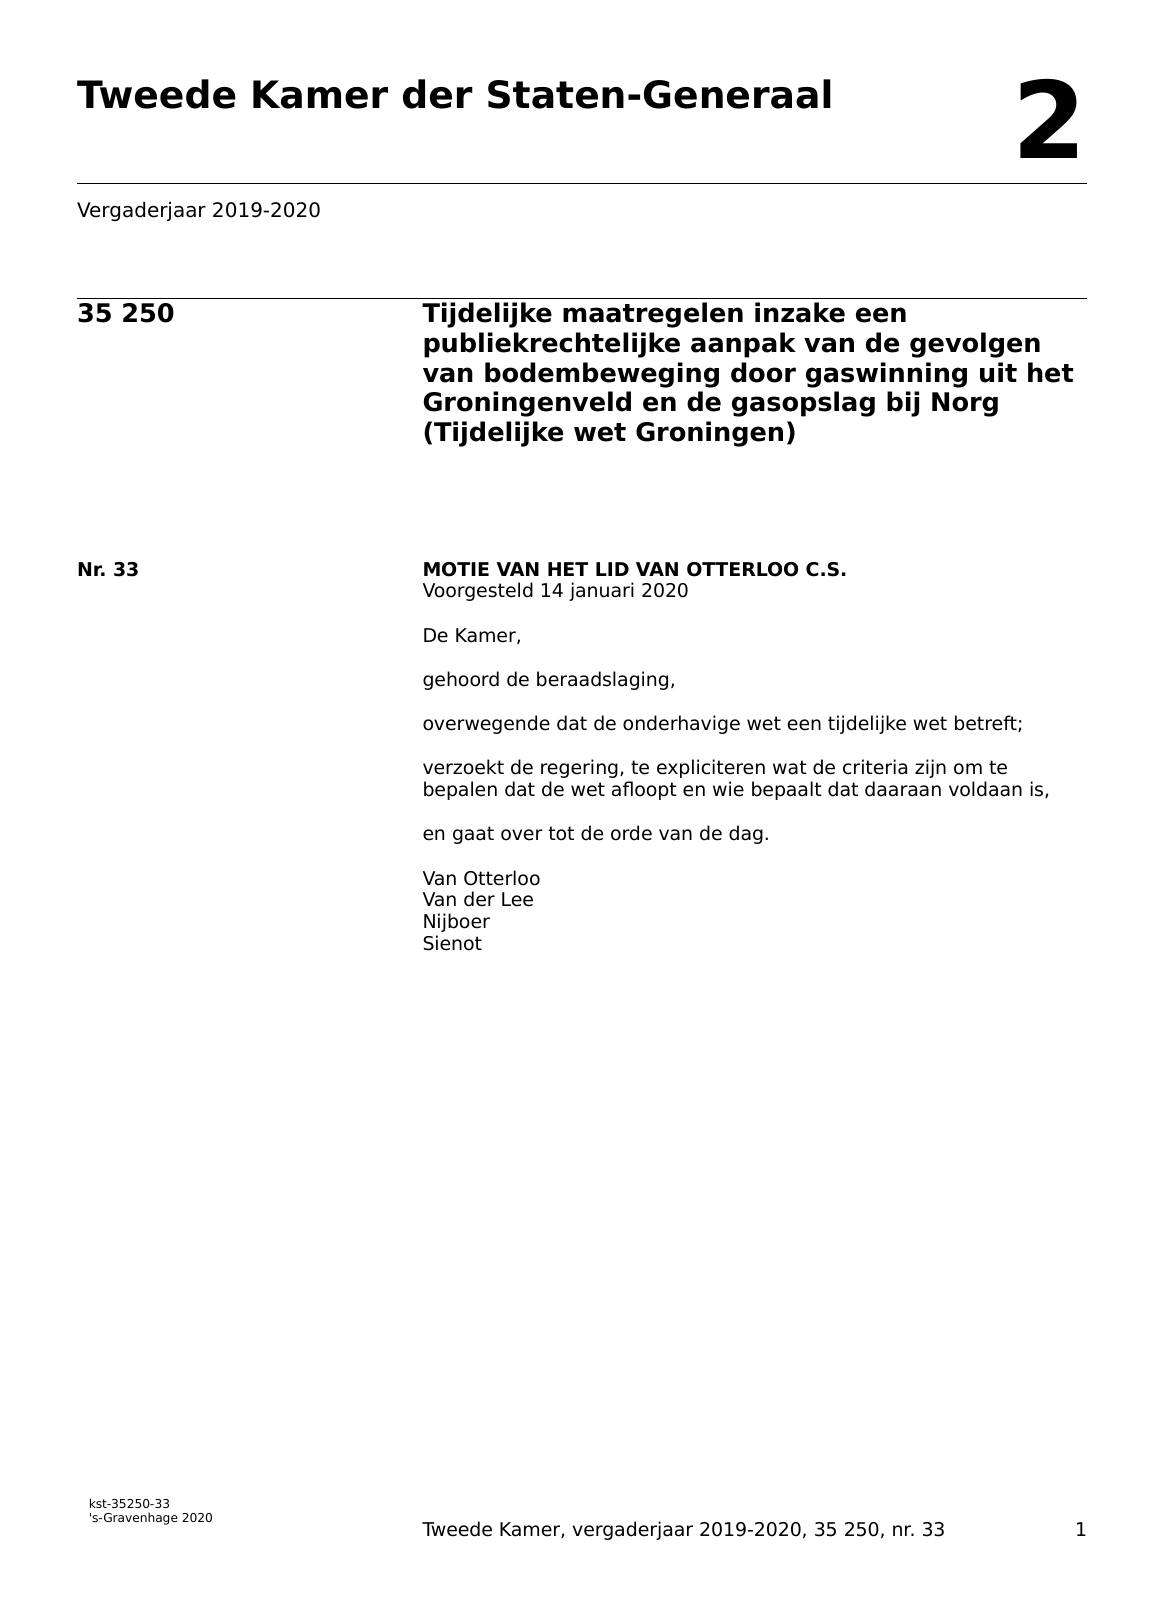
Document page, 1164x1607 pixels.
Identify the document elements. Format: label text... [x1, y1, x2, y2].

table_header 2 [886, 59, 1087, 183]
text Voorgesteld 14 januari 2020 [422, 580, 1087, 602]
text verzoekt de regering, te expliciteren wat de criteria zijn om te bepalen dat de wet afloopt en wie bepaalt dat daaraan voldaan is, [422, 757, 1087, 801]
text en gaat over tot de orde van de dag. [422, 823, 1087, 845]
subtitle Nr. 33 MOTIE VAN HET LID VAN OTTERLOO C.S. [77, 558, 1087, 580]
text 's-Gravenhage 2020 [88, 1511, 323, 1525]
text overwegende dat de onderhavige wet een tijdelijke wet betreft; [422, 713, 1087, 735]
text Van der Lee [422, 889, 1087, 911]
text Sienot [422, 933, 1087, 955]
text Nijboer [422, 911, 1087, 933]
text Van Otterloo [422, 867, 1087, 889]
text De Kamer, [422, 624, 1087, 647]
table_cell Vergaderjaar 2019-2020 [77, 184, 1087, 298]
text gehoord de beraadslaging, [422, 669, 1087, 691]
subtitle 35 250 Tijdelijke maatregelen inzake een publiekrechtelijke aanpak van de gevolgen van bodembeweging door gaswinning uit het Groningenveld en de gasopslag bij Norg (Tijdelijke wet Groningen) [77, 299, 1087, 447]
table_header Tweede Kamer der Staten-Generaal [77, 59, 886, 183]
text kst-35250-33 [88, 1497, 323, 1511]
